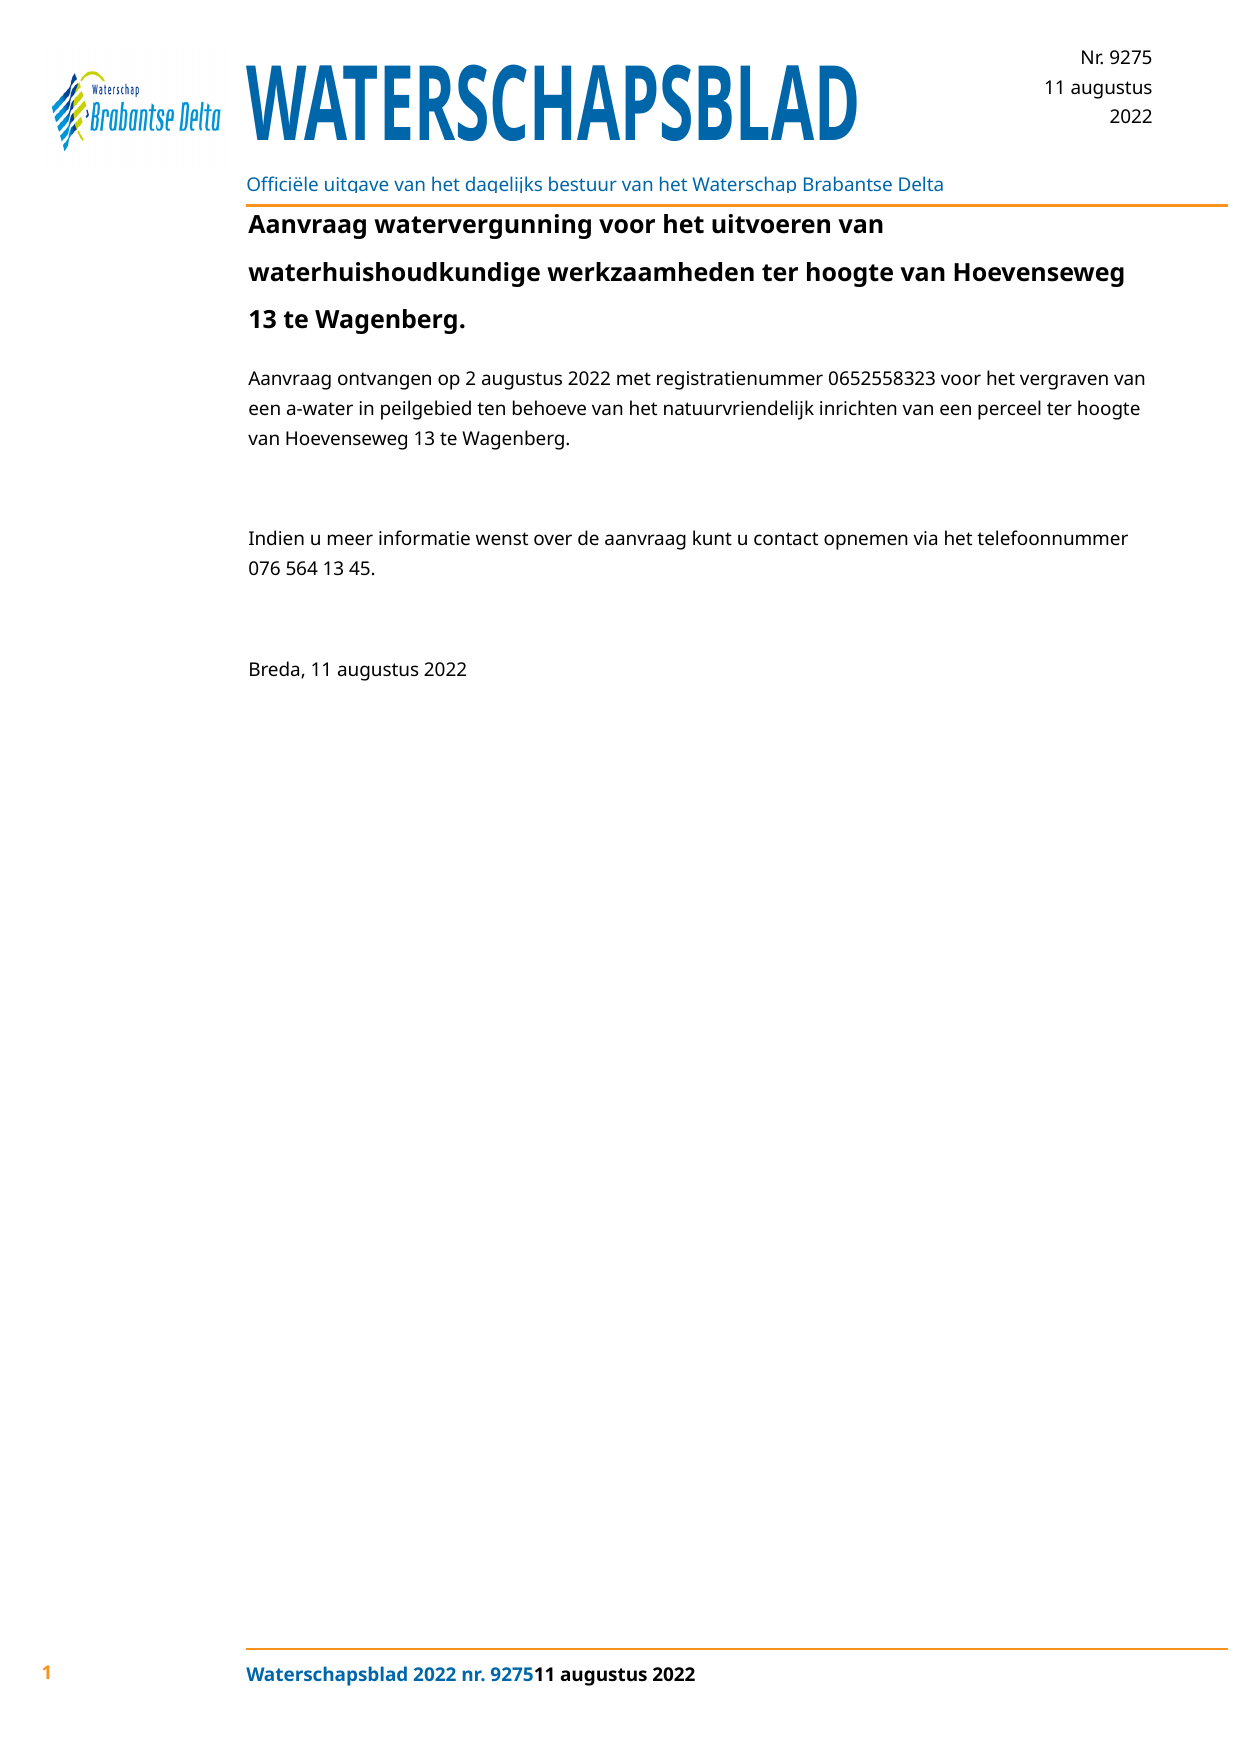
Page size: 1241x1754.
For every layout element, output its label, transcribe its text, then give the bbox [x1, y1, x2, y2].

picture [41, 47, 231, 172]
text Aanvraag ontvangen op 2 augustus 2022 met registratienummer 0652558323 voor het vergraven van een a-water in peilgebied ten behoeve van het natuurvriendelijk inrichten van een perceel ter hoogte van Hoevenseweg 13 te Wagenberg. [248, 366, 1152, 450]
text Breda, 11 augustus 2022 [248, 656, 1152, 682]
text Indien u meer informatie wenst over de aanvraag kunt u contact opnemen via het telefoonnummer 076 564 13 45. [248, 526, 1152, 581]
text Aanvraag watervergunning voor het uitvoeren van waterhuishoudkundige werkzaamheden ter hoogte van Hoevenseweg 13 te Wagenberg. [248, 207, 1152, 336]
